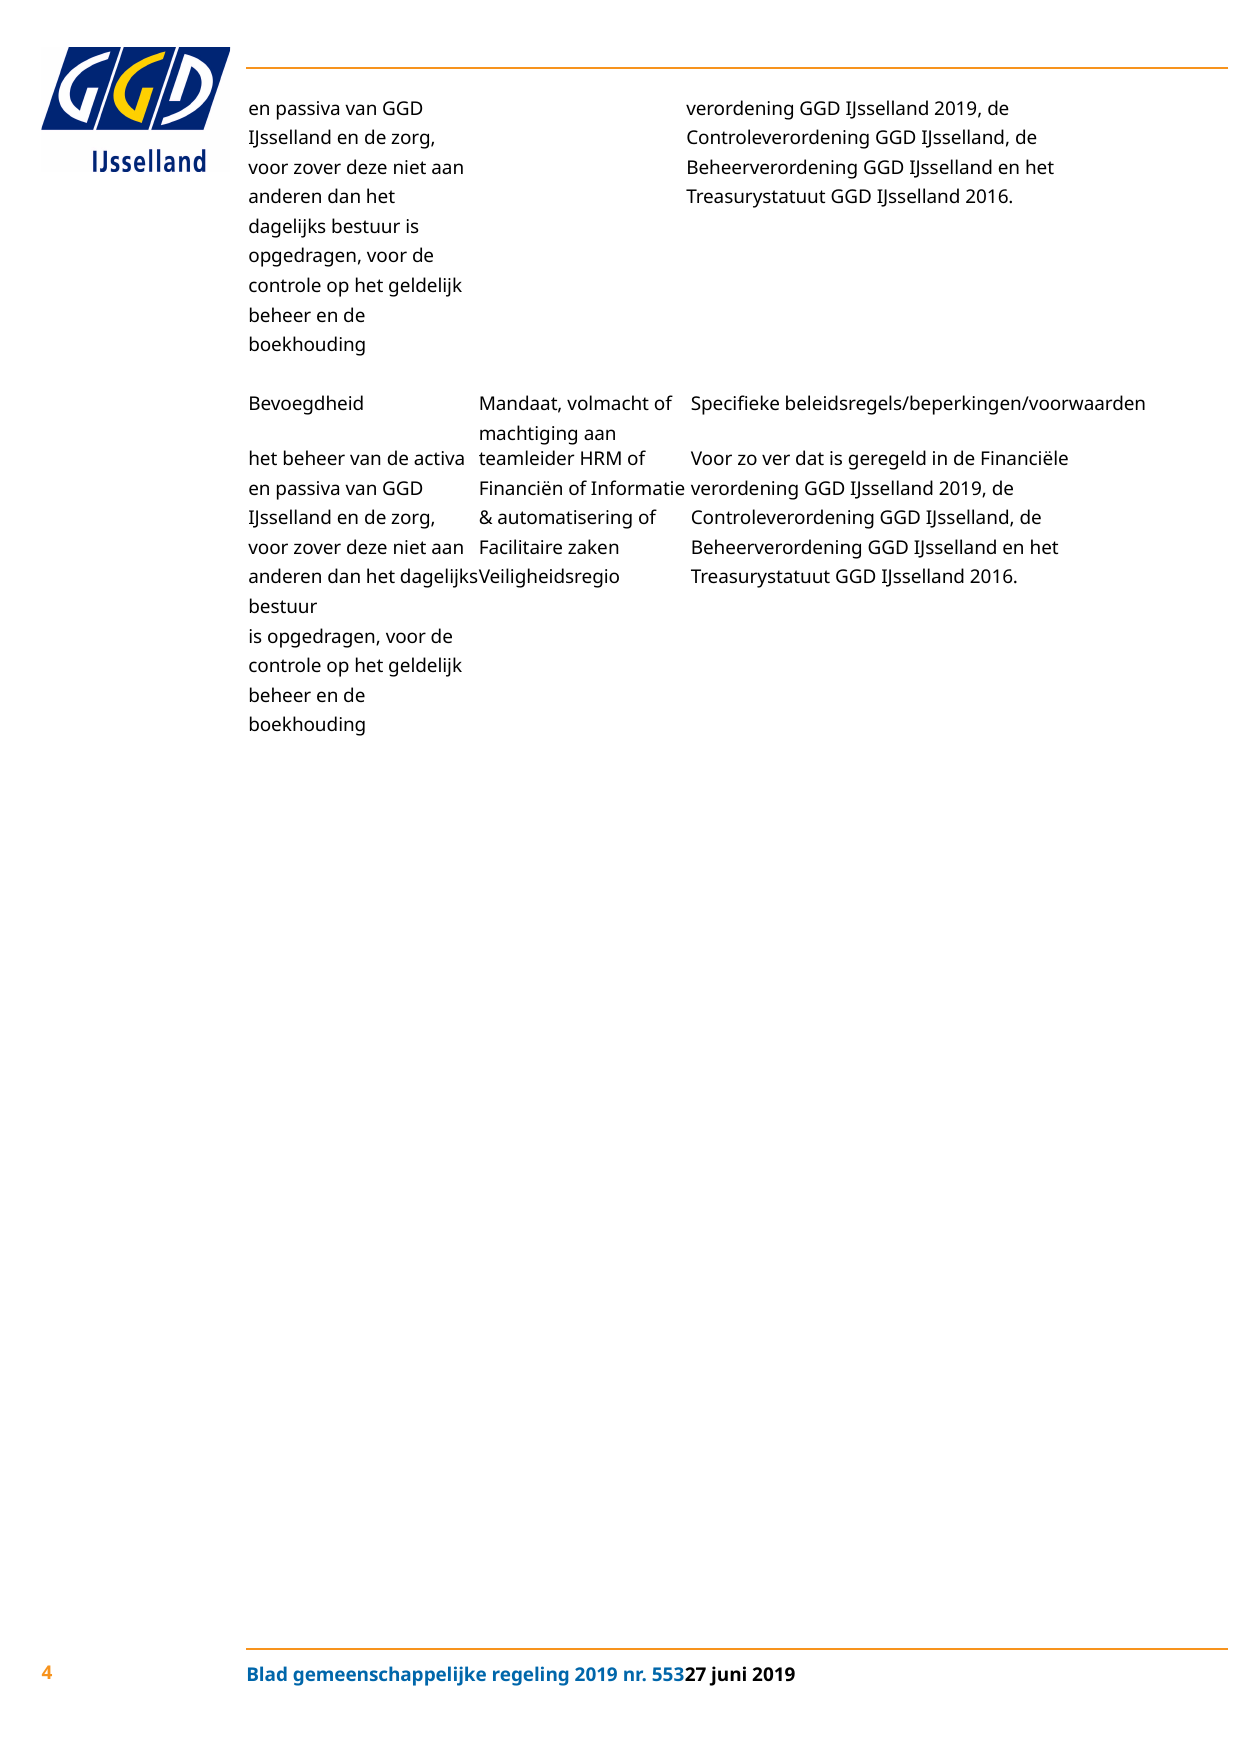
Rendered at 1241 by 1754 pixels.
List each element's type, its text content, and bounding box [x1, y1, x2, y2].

table_cell en passiva van GGD IJsselland en de zorg, voor zover deze niet aan anderen dan het dagelijks bestuur is opgedragen, voor de controle op het geldelijk beheer en de boekhouding [248, 95, 476, 357]
table_cell het beheer van de activa en passiva van GGD IJsselland en de zorg, voor zover deze niet aan anderen dan het dagelijks bestuur is opgedragen, voor de controle op het geldelijk beheer en de boekhouding [248, 445, 478, 737]
table_cell Voor zo ver dat is geregeld in de Financiële verordening GGD IJsselland 2019, de Controleverordening GGD IJsselland, de Beheerverordening GGD IJsselland en het Treasurystatuut GGD IJsselland 2016. [691, 445, 1152, 737]
table_cell [476, 95, 686, 357]
table_cell teamleider HRM of Financiën of Informatie & automatisering of Facilitaire zaken Veiligheidsregio [479, 445, 691, 737]
table_header Bevoegdheid [248, 390, 478, 445]
table_header Mandaat, volmacht of machtiging aan [479, 390, 691, 445]
table_cell verordening GGD IJsselland 2019, de Controleverordening GGD IJsselland, de Beheerverordening GGD IJsselland en het Treasurystatuut GGD IJsselland 2016. [686, 95, 1152, 357]
table_header Specifieke beleidsregels/beperkingen/voorwaarden [691, 390, 1152, 445]
picture [41, 47, 231, 172]
